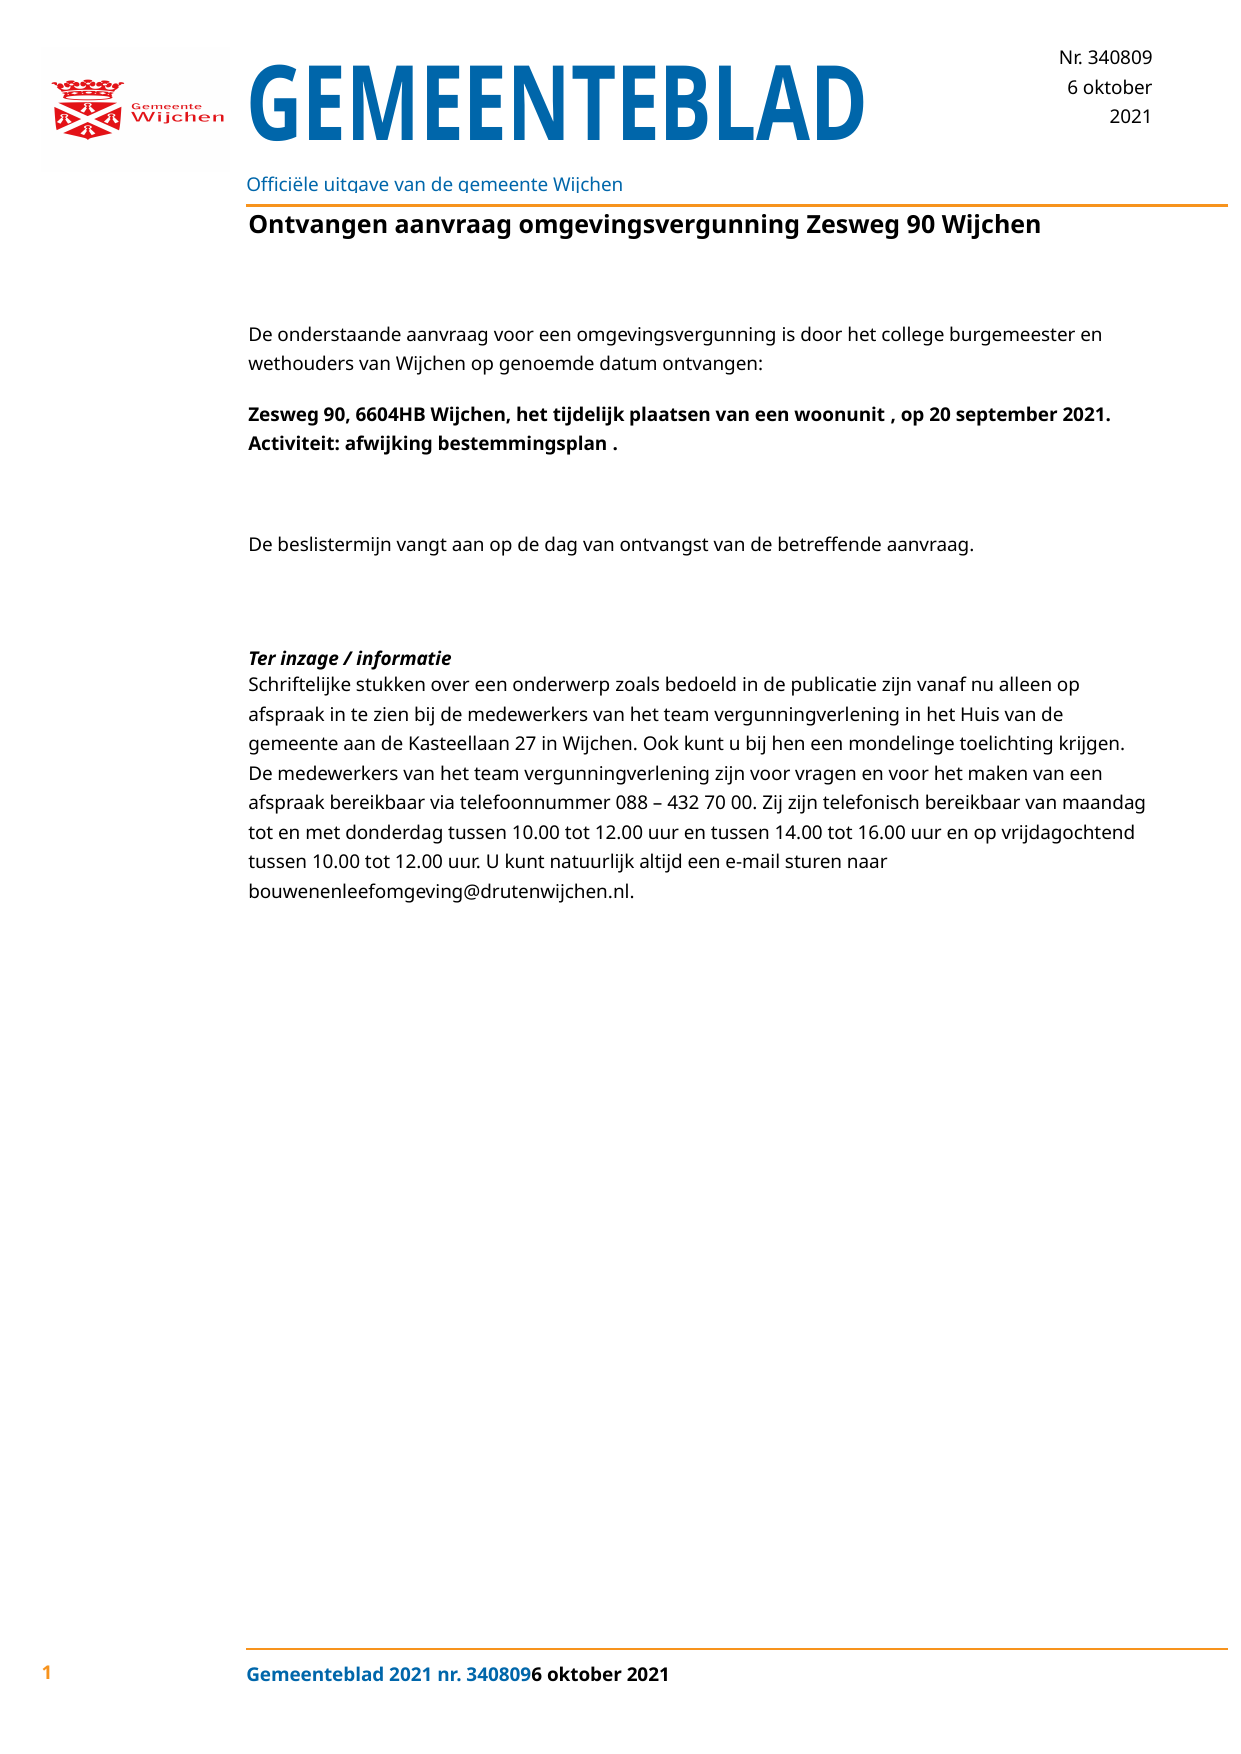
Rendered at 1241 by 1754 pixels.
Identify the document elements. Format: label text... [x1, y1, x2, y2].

text Zesweg 90, 6604HB Wijchen, het tijdelijk plaatsen van een woonunit , op 20 september 2021. Activiteit: afwijking bestemmingsplan . [248, 401, 1152, 456]
text Schriftelijke stukken over een onderwerp zoals bedoeld in de publicatie zijn vanaf nu alleen op afspraak in te zien bij de medewerkers van het team vergunningverlening in het Huis van de gemeente aan de Kasteellaan 27 in Wijchen. Ook kunt u bij hen een mondelinge toelichting krijgen. De medewerkers van het team vergunningverlening zijn voor vragen en voor het maken van een afspraak bereikbaar via telefoonnummer 088 – 432 70 00. Zij zijn telefonisch bereikbaar van maandag tot en met donderdag tussen 10.00 tot 12.00 uur en tussen 14.00 tot 16.00 uur en op vrijdagochtend tussen 10.00 tot 12.00 uur. U kunt natuurlijk altijd een e-mail sturen naar bouwenenleefomgeving@drutenwijchen.nl. [248, 671, 1152, 904]
text De onderstaande aanvraag voor een omgevingsvergunning is door het college burgemeester en wethouders van Wijchen op genoemde datum ontvangen: [248, 321, 1152, 376]
picture [41, 47, 231, 172]
text Ontvangen aanvraag omgevingsvergunning Zesweg 90 Wijchen [248, 207, 1152, 241]
text Ter inzage / informatie [248, 646, 1152, 671]
text De beslistermijn vangt aan op de dag van ontvangst van de betreffende aanvraag. [248, 531, 1152, 557]
